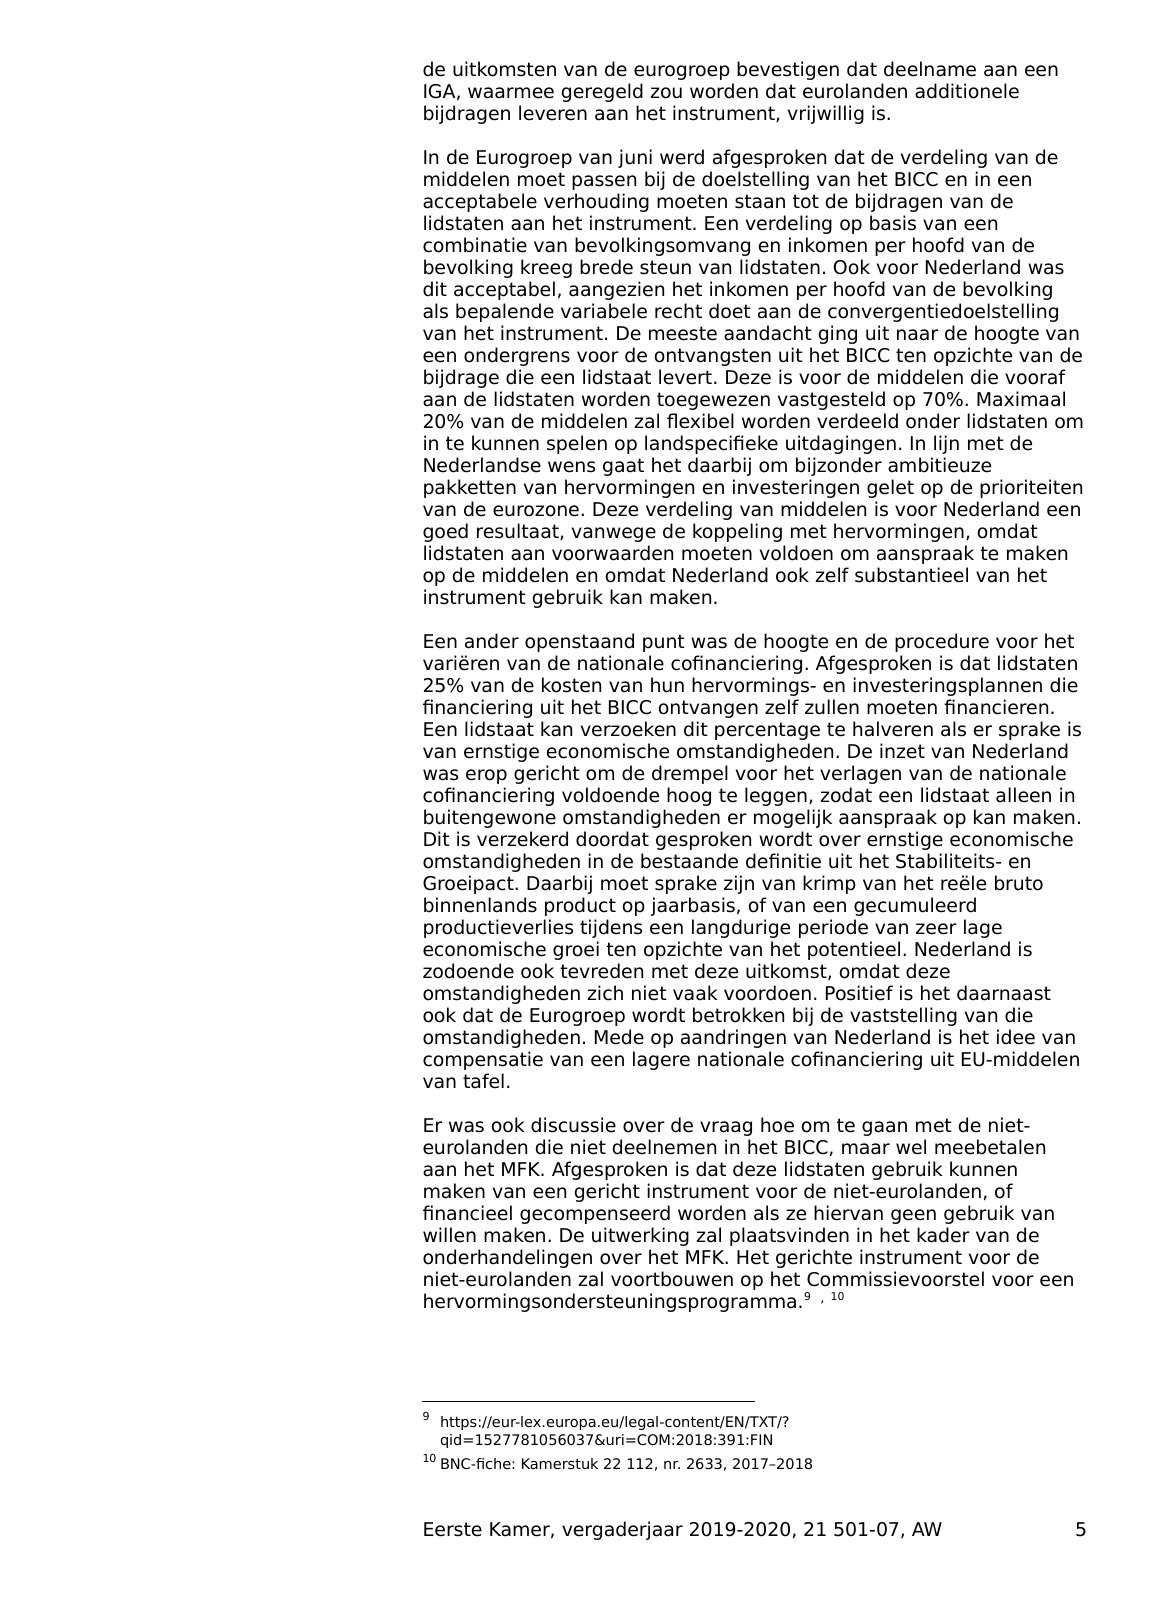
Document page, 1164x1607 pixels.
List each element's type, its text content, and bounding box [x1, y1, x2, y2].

text BNC-fiche: Kamerstuk 22 112, nr. 2633, 2017–2018 [422, 1452, 1087, 1474]
text Er was ook discussie over de vraag hoe om te gaan met de niet-eurolanden die niet deelnemen in het BICC, maar wel meebetalen aan het MFK. Afgesproken is dat deze lidstaten gebruik kunnen maken van een gericht instrument voor de niet-eurolanden, of financieel gecompenseerd worden als ze hiervan geen gebruik van willen maken. De uitwerking zal plaatsvinden in het kader van de onderhandelingen over het MFK. Het gerichte instrument voor de niet-eurolanden zal voortbouwen op het Commissievoorstel voor een hervormingsondersteuningsprogramma. , [422, 1115, 1087, 1312]
text In de Eurogroep van juni werd afgesproken dat de verdeling van de middelen moet passen bij de doelstelling van het BICC en in een acceptabele verhouding moeten staan tot de bijdragen van de lidstaten aan het instrument. Een verdeling op basis van een combinatie van bevolkingsomvang en inkomen per hoofd van de bevolking kreeg brede steun van lidstaten. Ook voor Nederland was dit acceptabel, aangezien het inkomen per hoofd van de bevolking als bepalende variabele recht doet aan de convergentiedoelstelling van het instrument. De meeste aandacht ging uit naar de hoogte van een ondergrens voor de ontvangsten uit het BICC ten opzichte van de bijdrage die een lidstaat levert. Deze is voor de middelen die vooraf aan de lidstaten worden toegewezen vastgesteld op 70%. Maximaal 20% van de middelen zal flexibel worden verdeeld onder lidstaten om in te kunnen spelen op landspecifieke uitdagingen. In lijn met de Nederlandse wens gaat het daarbij om bijzonder ambitieuze pakketten van hervormingen en investeringen gelet op de prioriteiten van de eurozone. Deze verdeling van middelen is voor Nederland een goed resultaat, vanwege de koppeling met hervormingen, omdat lidstaten aan voorwaarden moeten voldoen om aanspraak te maken op de middelen en omdat Nederland ook zelf substantieel van het instrument gebruik kan maken. [422, 147, 1087, 609]
text https://eur-lex.europa.eu/legal-content/EN/TXT/?qid=1527781056037&uri=COM:2018:391:FIN [422, 1410, 1087, 1449]
text de uitkomsten van de eurogroep bevestigen dat deelname aan een IGA, waarmee geregeld zou worden dat eurolanden additionele bijdragen leveren aan het instrument, vrijwillig is. [422, 59, 1087, 125]
text Een ander openstaand punt was de hoogte en de procedure voor het variëren van de nationale cofinanciering. Afgesproken is dat lidstaten 25% van de kosten van hun hervormings- en investeringsplannen die financiering uit het BICC ontvangen zelf zullen moeten financieren. Een lidstaat kan verzoeken dit percentage te halveren als er sprake is van ernstige economische omstandigheden. De inzet van Nederland was erop gericht om de drempel voor het verlagen van de nationale cofinanciering voldoende hoog te leggen, zodat een lidstaat alleen in buitengewone omstandigheden er mogelijk aanspraak op kan maken. Dit is verzekerd doordat gesproken wordt over ernstige economische omstandigheden in de bestaande definitie uit het Stabiliteits- en Groeipact. Daarbij moet sprake zijn van krimp van het reële bruto binnenlands product op jaarbasis, of van een gecumuleerd productieverlies tijdens een langdurige periode van zeer lage economische groei ten opzichte van het potentieel. Nederland is zodoende ook tevreden met deze uitkomst, omdat deze omstandigheden zich niet vaak voordoen. Positief is het daarnaast ook dat de Eurogroep wordt betrokken bij de vaststelling van die omstandigheden. Mede op aandringen van Nederland is het idee van compensatie van een lagere nationale cofinanciering uit EU-middelen van tafel. [422, 631, 1087, 1092]
